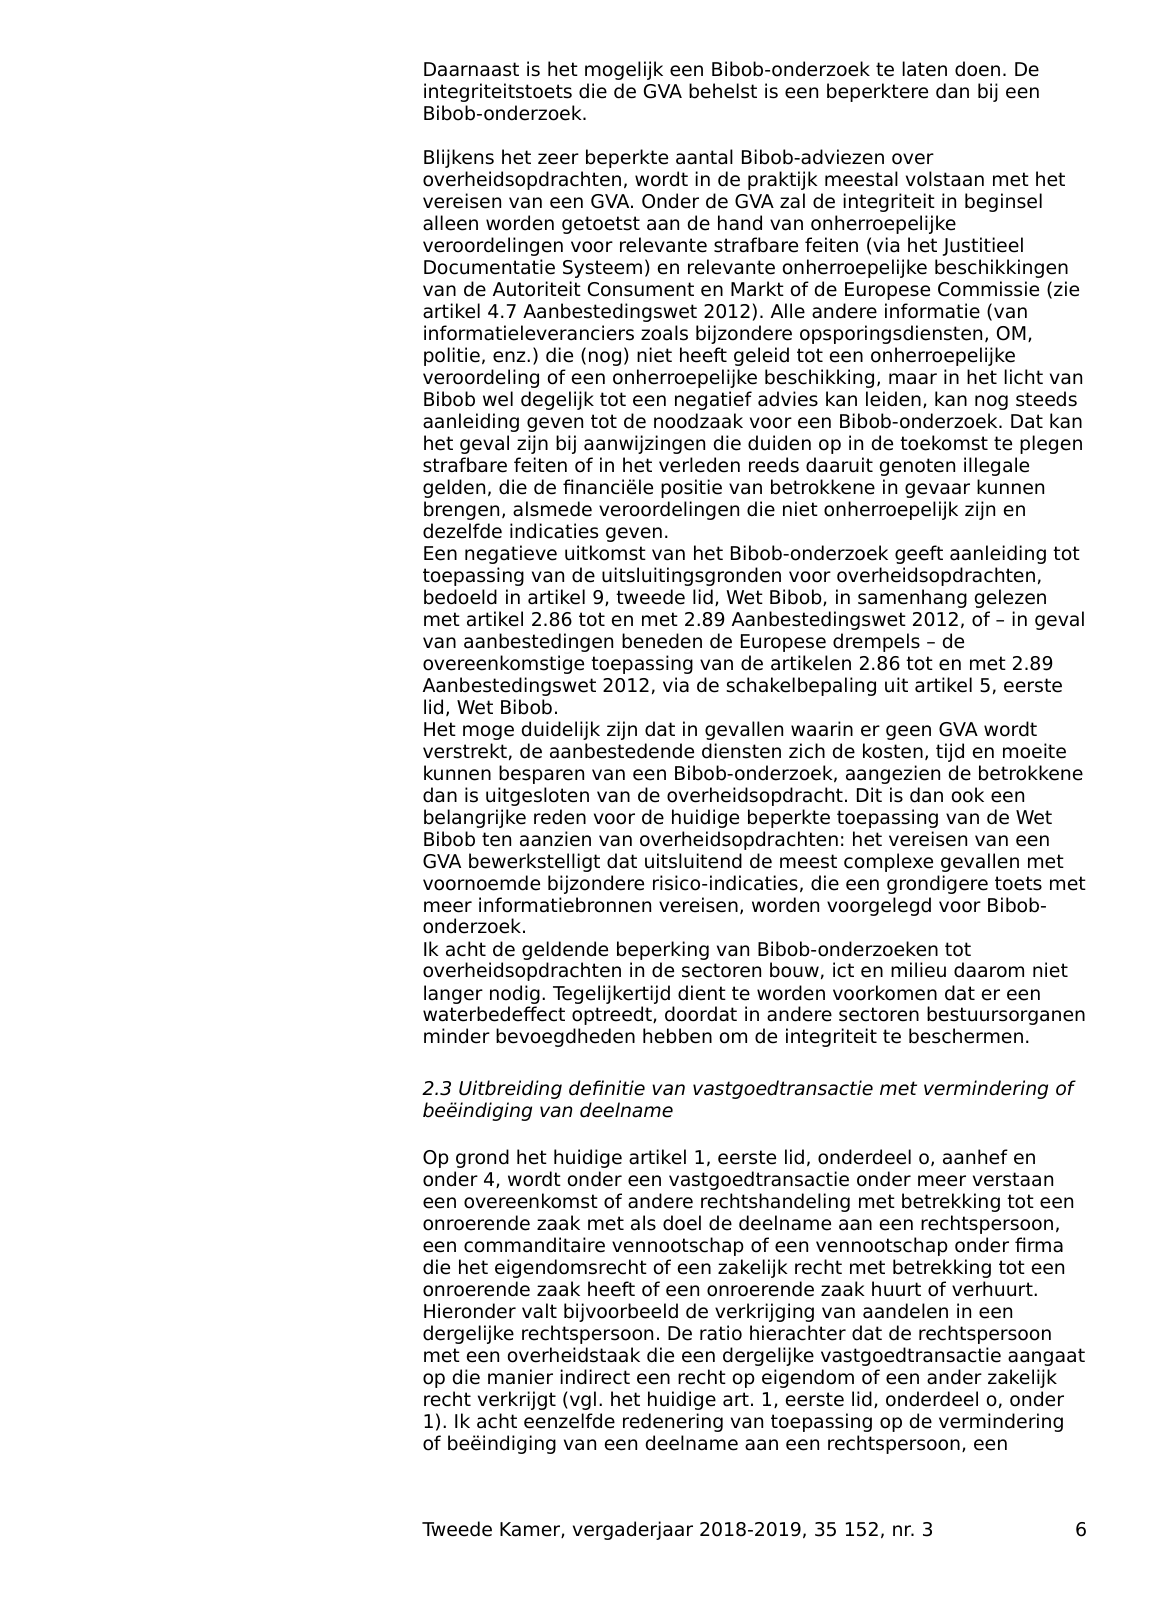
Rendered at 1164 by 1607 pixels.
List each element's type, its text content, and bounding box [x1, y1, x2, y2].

subtitle 2.3 Uitbreiding definitie van vastgoedtransactie met vermindering of beëindiging van deelname [422, 1078, 1087, 1122]
text Daarnaast is het mogelijk een Bibob-onderzoek te laten doen. De integriteitstoets die de GVA behelst is een beperktere dan bij een Bibob-onderzoek. [422, 59, 1087, 125]
text Op grond het huidige artikel 1, eerste lid, onderdeel o, aanhef en onder 4, wordt onder een vastgoedtransactie onder meer verstaan een overeenkomst of andere rechtshandeling met betrekking tot een onroerende zaak met als doel de deelname aan een rechtspersoon, een commanditaire vennootschap of een vennootschap onder firma die het eigendomsrecht of een zakelijk recht met betrekking tot een onroerende zaak heeft of een onroerende zaak huurt of verhuurt. Hieronder valt bijvoorbeeld de verkrijging van aandelen in een dergelijke rechtspersoon. De ratio hierachter dat de rechtspersoon met een overheidstaak die een dergelijke vastgoedtransactie aangaat op die manier indirect een recht op eigendom of een ander zakelijk recht verkrijgt (vgl. het huidige art. 1, eerste lid, onderdeel o, onder 1). Ik acht eenzelfde redenering van toepassing op de vermindering of beëindiging van een deelname aan een rechtspersoon, een [422, 1147, 1087, 1455]
text Blijkens het zeer beperkte aantal Bibob-adviezen over overheidsopdrachten, wordt in de praktijk meestal volstaan met het vereisen van een GVA. Onder de GVA zal de integriteit in beginsel alleen worden getoetst aan de hand van onherroepelijke veroordelingen voor relevante strafbare feiten (via het Justitieel Documentatie Systeem) en relevante onherroepelijke beschikkingen van de Autoriteit Consument en Markt of de Europese Commissie (zie artikel 4.7 Aanbestedingswet 2012). Alle andere informatie (van informatieleveranciers zoals bijzondere opsporingsdiensten, OM, politie, enz.) die (nog) niet heeft geleid tot een onherroepelijke veroordeling of een onherroepelijke beschikking, maar in het licht van Bibob wel degelijk tot een negatief advies kan leiden, kan nog steeds aanleiding geven tot de noodzaak voor een Bibob-onderzoek. Dat kan het geval zijn bij aanwijzingen die duiden op in de toekomst te plegen strafbare feiten of in het verleden reeds daaruit genoten illegale gelden, die de financiële positie van betrokkene in gevaar kunnen brengen, alsmede veroordelingen die niet onherroepelijk zijn en dezelfde indicaties geven. [422, 147, 1087, 543]
text Het moge duidelijk zijn dat in gevallen waarin er geen GVA wordt verstrekt, de aanbestedende diensten zich de kosten, tijd en moeite kunnen besparen van een Bibob-onderzoek, aangezien de betrokkene dan is uitgesloten van de overheidsopdracht. Dit is dan ook een belangrijke reden voor de huidige beperkte toepassing van de Wet Bibob ten aanzien van overheidsopdrachten: het vereisen van een GVA bewerkstelligt dat uitsluitend de meest complexe gevallen met voornoemde bijzondere risico-indicaties, die een grondigere toets met meer informatiebronnen vereisen, worden voorgelegd voor Bibob-onderzoek. [422, 719, 1087, 938]
text Ik acht de geldende beperking van Bibob-onderzoeken tot overheidsopdrachten in de sectoren bouw, ict en milieu daarom niet langer nodig. Tegelijkertijd dient te worden voorkomen dat er een waterbedeffect optreedt, doordat in andere sectoren bestuursorganen minder bevoegdheden hebben om de integriteit te beschermen. [422, 938, 1087, 1048]
text Een negatieve uitkomst van het Bibob-onderzoek geeft aanleiding tot toepassing van de uitsluitingsgronden voor overheidsopdrachten, bedoeld in artikel 9, tweede lid, Wet Bibob, in samenhang gelezen met artikel 2.86 tot en met 2.89 Aanbestedingswet 2012, of – in geval van aanbestedingen beneden de Europese drempels – de overeenkomstige toepassing van de artikelen 2.86 tot en met 2.89 Aanbestedingswet 2012, via de schakelbepaling uit artikel 5, eerste lid, Wet Bibob. [422, 543, 1087, 719]
